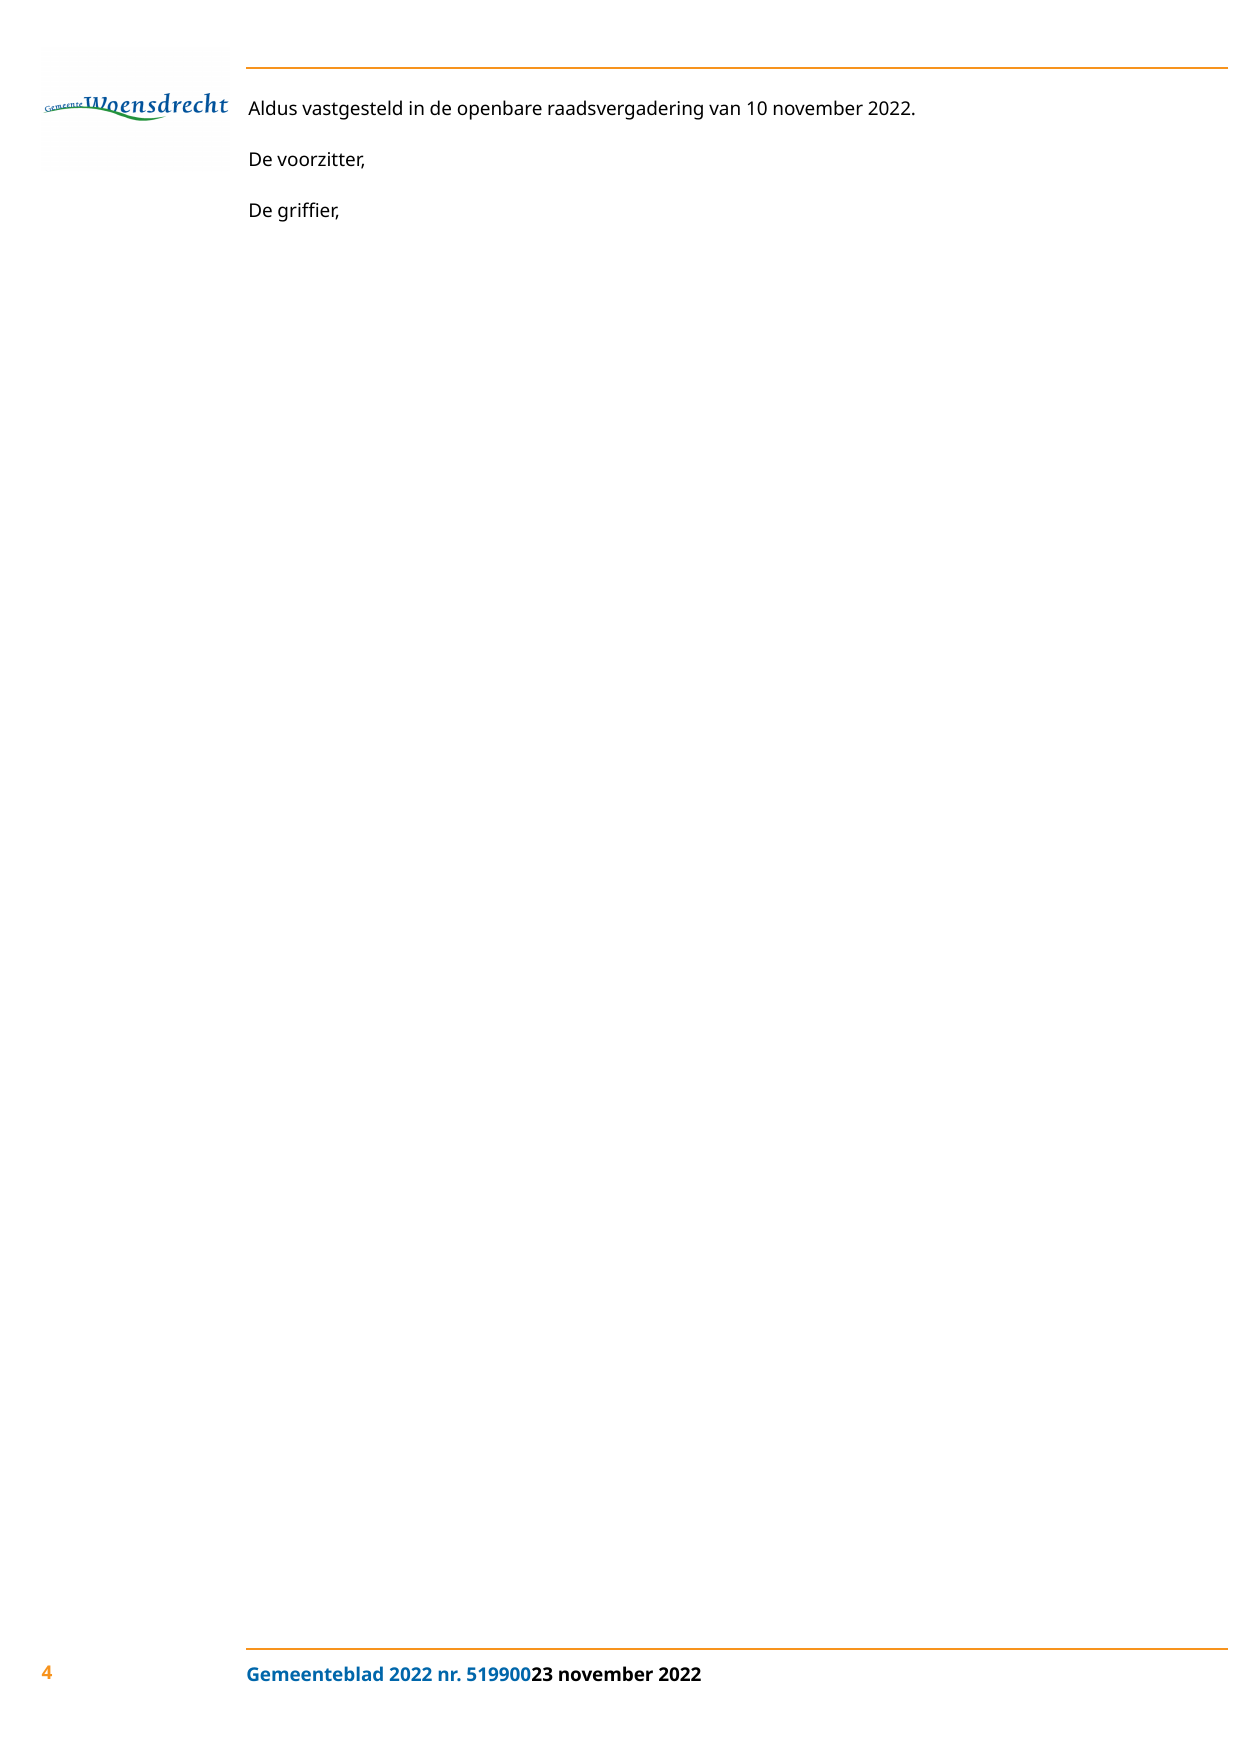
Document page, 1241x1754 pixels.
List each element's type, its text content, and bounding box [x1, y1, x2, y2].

picture [41, 47, 231, 172]
text Aldus vastgesteld in de openbare raadsvergadering van 10 november 2022. [248, 95, 1152, 121]
text De griffier, [248, 198, 1152, 223]
text De voorzitter, [248, 146, 1152, 172]
